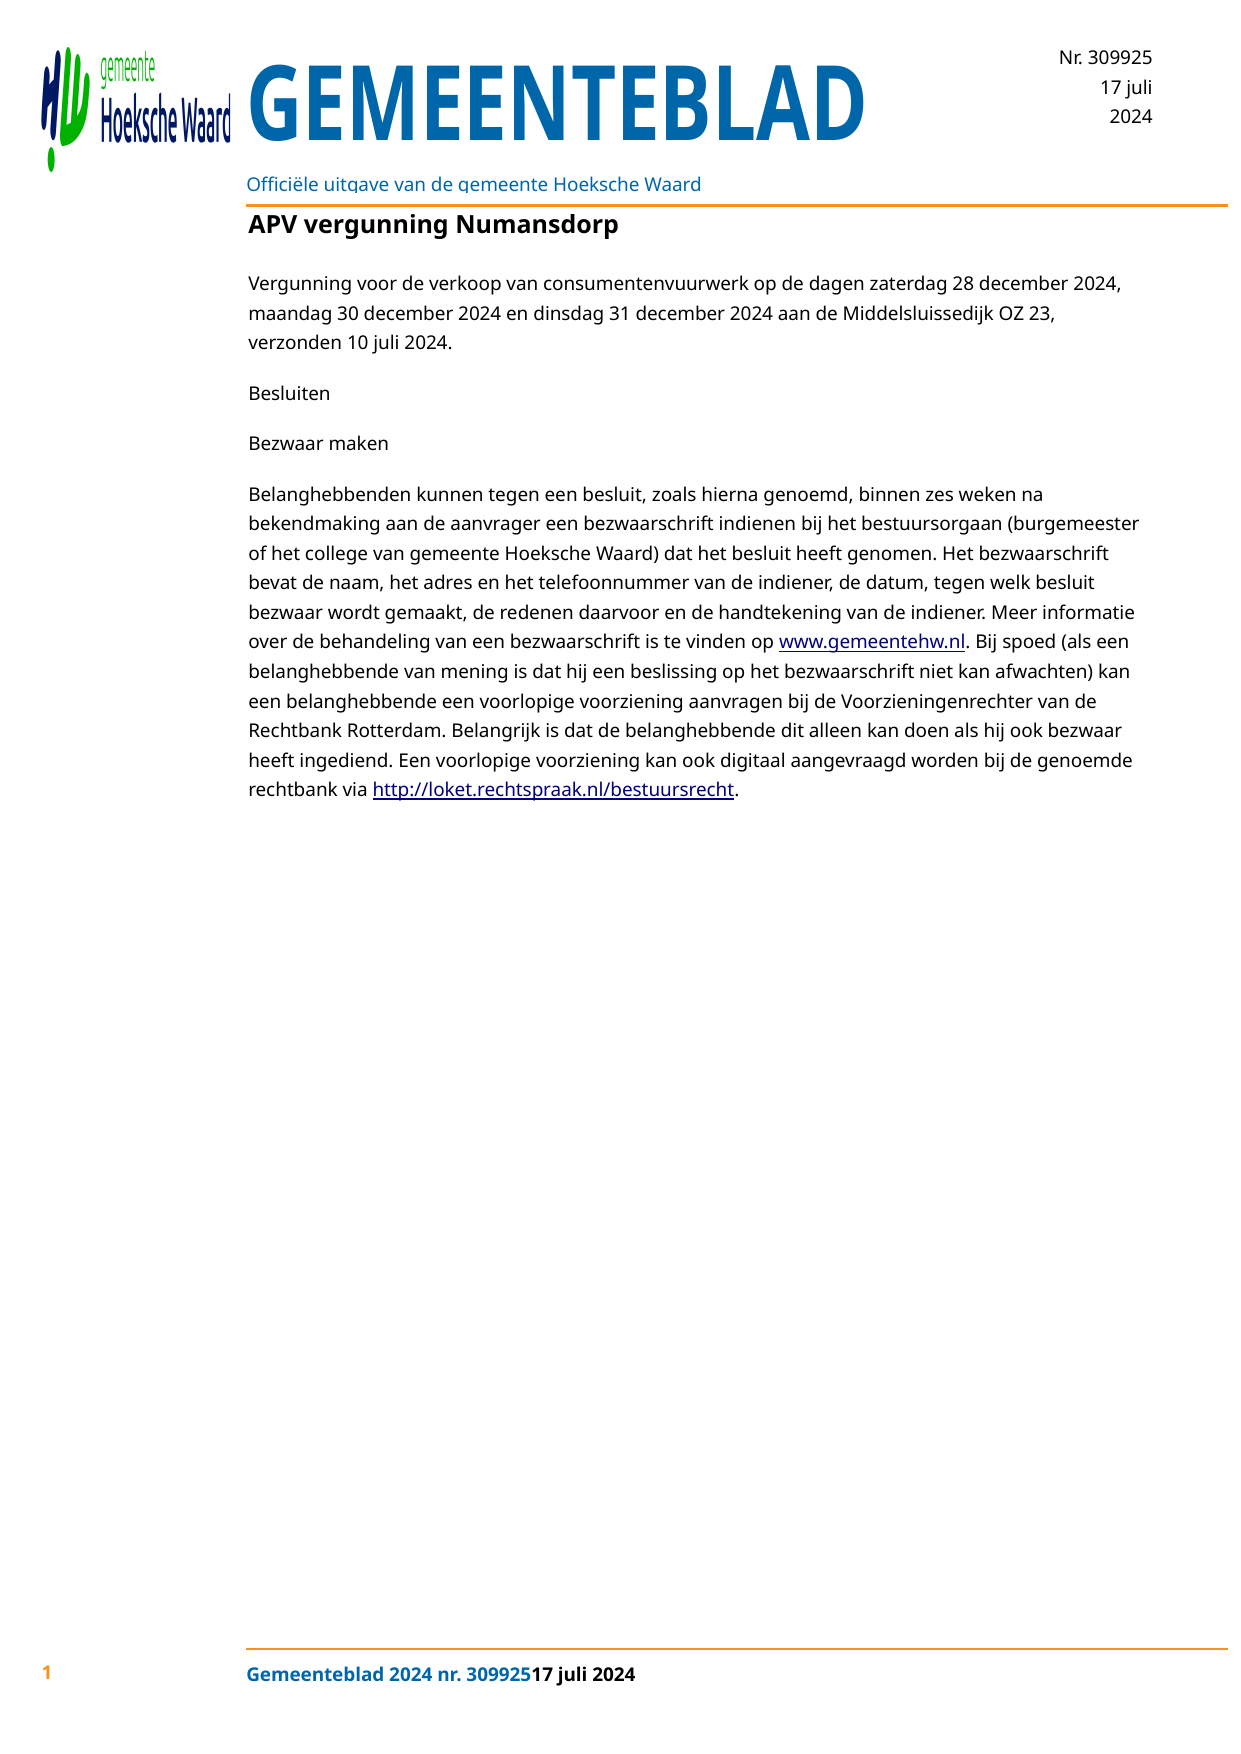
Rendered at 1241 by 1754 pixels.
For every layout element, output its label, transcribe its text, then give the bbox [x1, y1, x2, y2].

text APV vergunning Numansdorp [248, 207, 1152, 241]
text Besluiten [248, 380, 1152, 406]
text Bezwaar maken [248, 430, 1152, 456]
text Vergunning voor de verkoop van consumentenvuurwerk op de dagen zaterdag 28 december 2024, maandag 30 december 2024 en dinsdag 31 december 2024 aan de Middelsluissedijk OZ 23, verzonden 10 juli 2024. [248, 270, 1152, 355]
picture [41, 47, 231, 172]
text Belanghebbenden kunnen tegen een besluit, zoals hierna genoemd, binnen zes weken na bekendmaking aan de aanvrager een bezwaarschrift indienen bij het bestuursorgaan (burgemeester of het college van gemeente Hoeksche Waard) dat het besluit heeft genomen. Het bezwaarschrift bevat de naam, het adres en het telefoonnummer van de indiener, de datum, tegen welk besluit bezwaar wordt gemaakt, de redenen daarvoor en de handtekening van de indiener. Meer informatie over de behandeling van een bezwaarschrift is te vinden op www.gemeentehw.nl. Bij spoed (als een belanghebbende van mening is dat hij een beslissing op het bezwaarschrift niet kan afwachten) kan een belanghebbende een voorlopige voorziening aanvragen bij de Voorzieningenrechter van de Rechtbank Rotterdam. Belangrijk is dat de belanghebbende dit alleen kan doen als hij ook bezwaar heeft ingediend. Een voorlopige voorziening kan ook digitaal aangevraagd worden bij de genoemde rechtbank via http://loket.rechtspraak.nl/bestuursrecht. [248, 481, 1152, 802]
